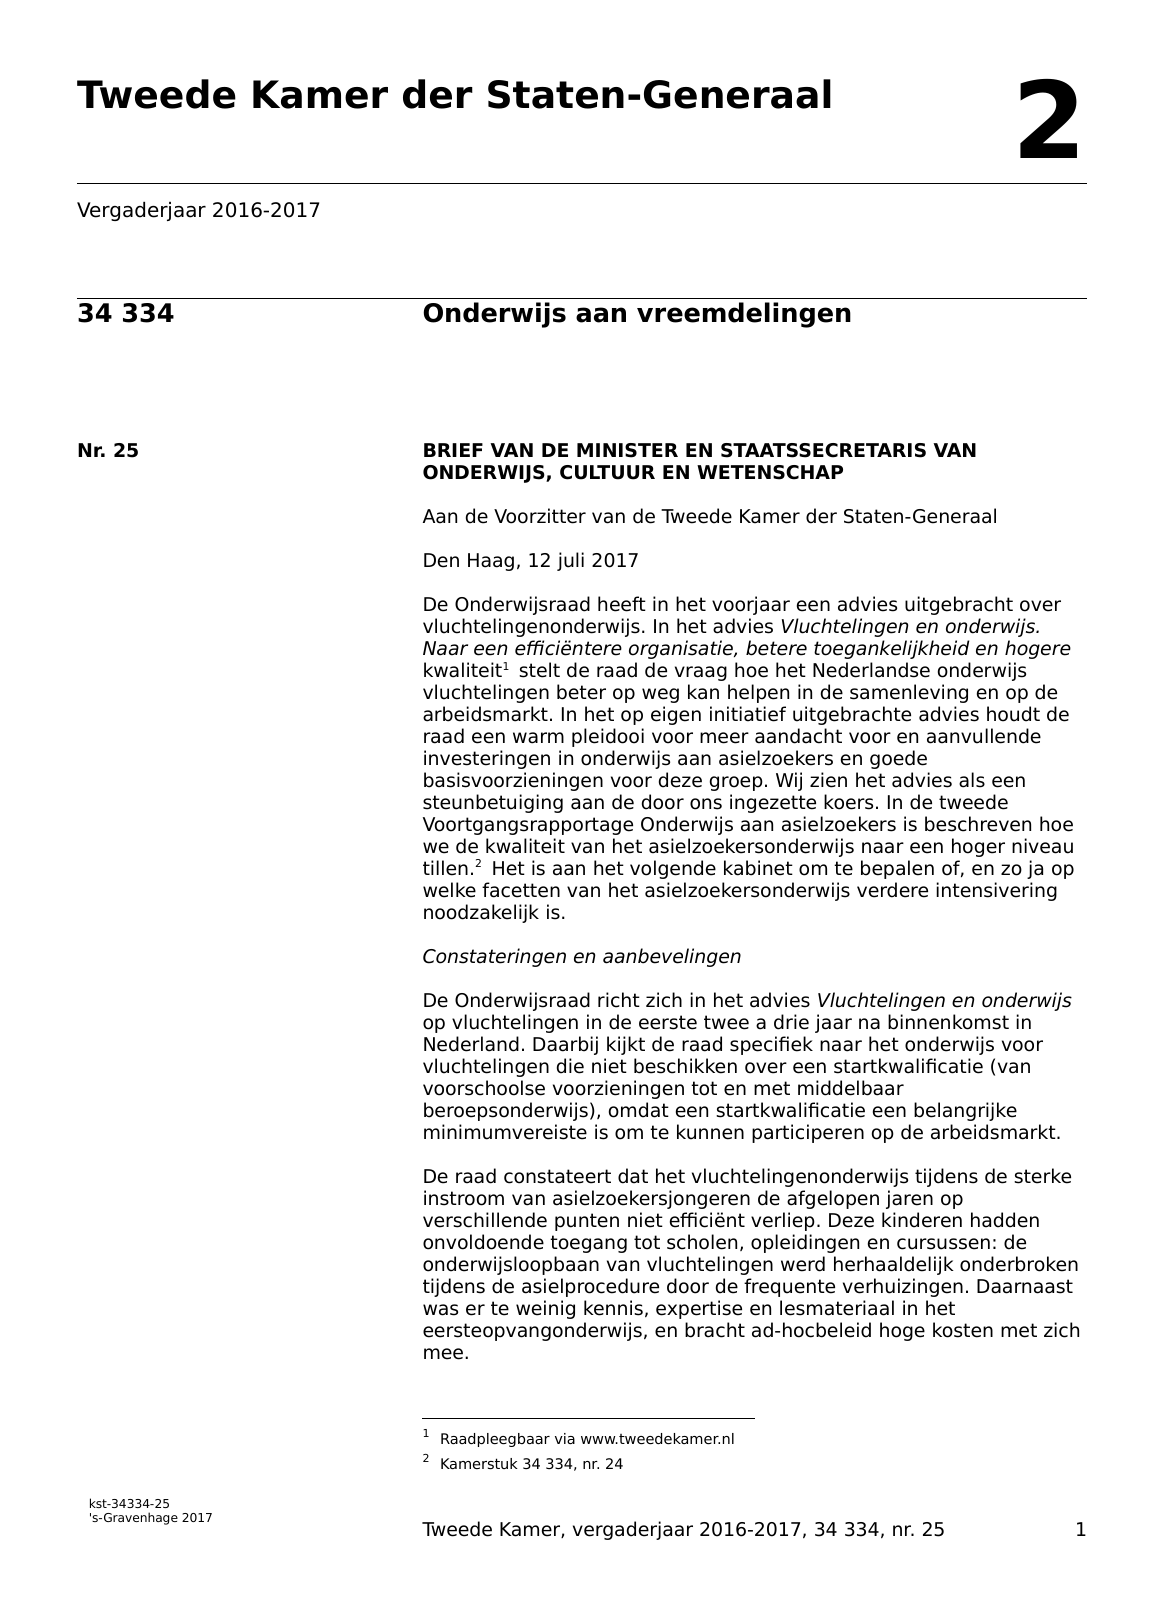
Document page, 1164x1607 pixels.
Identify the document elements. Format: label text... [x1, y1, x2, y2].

text Kamerstuk 34 334, nr. 24 [422, 1452, 1087, 1474]
text De raad constateert dat het vluchtelingenonderwijs tijdens de sterke instroom van asielzoekersjongeren de afgelopen jaren op verschillende punten niet efficiënt verliep. Deze kinderen hadden onvoldoende toegang tot scholen, opleidingen en cursussen: de onderwijsloopbaan van vluchtelingen werd herhaaldelijk onderbroken tijdens de asielprocedure door de frequente verhuizingen. Daarnaast was er te weinig kennis, expertise en lesmateriaal in het eersteopvangonderwijs, en bracht ad-hocbeleid hoge kosten met zich mee. [422, 1166, 1087, 1364]
text Raadpleegbaar via www.tweedekamer.nl [422, 1427, 1087, 1449]
subtitle 34 334 Onderwijs aan vreemdelingen [77, 299, 1087, 329]
text De Onderwijsraad heeft in het voorjaar een advies uitgebracht over vluchtelingenonderwijs. In het advies Vluchtelingen en onderwijs. Naar een efficiëntere organisatie, betere toegankelijkheid en hogere kwaliteit stelt de raad de vraag hoe het Nederlandse onderwijs vluchtelingen beter op weg kan helpen in de samenleving en op de arbeidsmarkt. In het op eigen initiatief uitgebrachte advies houdt de raad een warm pleidooi voor meer aandacht voor en aanvullende investeringen in onderwijs aan asielzoekers en goede basisvoorzieningen voor deze groep. Wij zien het advies als een steunbetuiging aan de door ons ingezette koers. In de tweede Voortgangsrapportage Onderwijs aan asielzoekers is beschreven hoe we de kwaliteit van het asielzoekersonderwijs naar een hoger niveau tillen. Het is aan het volgende kabinet om te bepalen of, en zo ja op welke facetten van het asielzoekersonderwijs verdere intensivering noodzakelijk is. [422, 594, 1087, 924]
table_header Tweede Kamer der Staten-Generaal [77, 59, 886, 183]
text Den Haag, 12 juli 2017 [422, 550, 1087, 572]
text 's-Gravenhage 2017 [88, 1511, 323, 1525]
subtitle Nr. 25 BRIEF VAN DE MINISTER EN STAATSSECRETARIS VAN ONDERWIJS, CULTUUR EN WETENSCHAP [77, 440, 1087, 484]
text Aan de Voorzitter van de Tweede Kamer der Staten-Generaal [422, 506, 1087, 528]
table_header 2 [886, 59, 1087, 183]
table_cell Vergaderjaar 2016-2017 [77, 184, 1087, 298]
text kst-34334-25 [88, 1497, 323, 1511]
text De Onderwijsraad richt zich in het advies Vluchtelingen en onderwijs op vluchtelingen in de eerste twee a drie jaar na binnenkomst in Nederland. Daarbij kijkt de raad specifiek naar het onderwijs voor vluchtelingen die niet beschikken over een startkwalificatie (van voorschoolse voorzieningen tot en met middelbaar beroepsonderwijs), omdat een startkwalificatie een belangrijke minimumvereiste is om te kunnen participeren op de arbeidsmarkt. [422, 990, 1087, 1144]
subtitle Constateringen en aanbevelingen [422, 946, 1087, 968]
